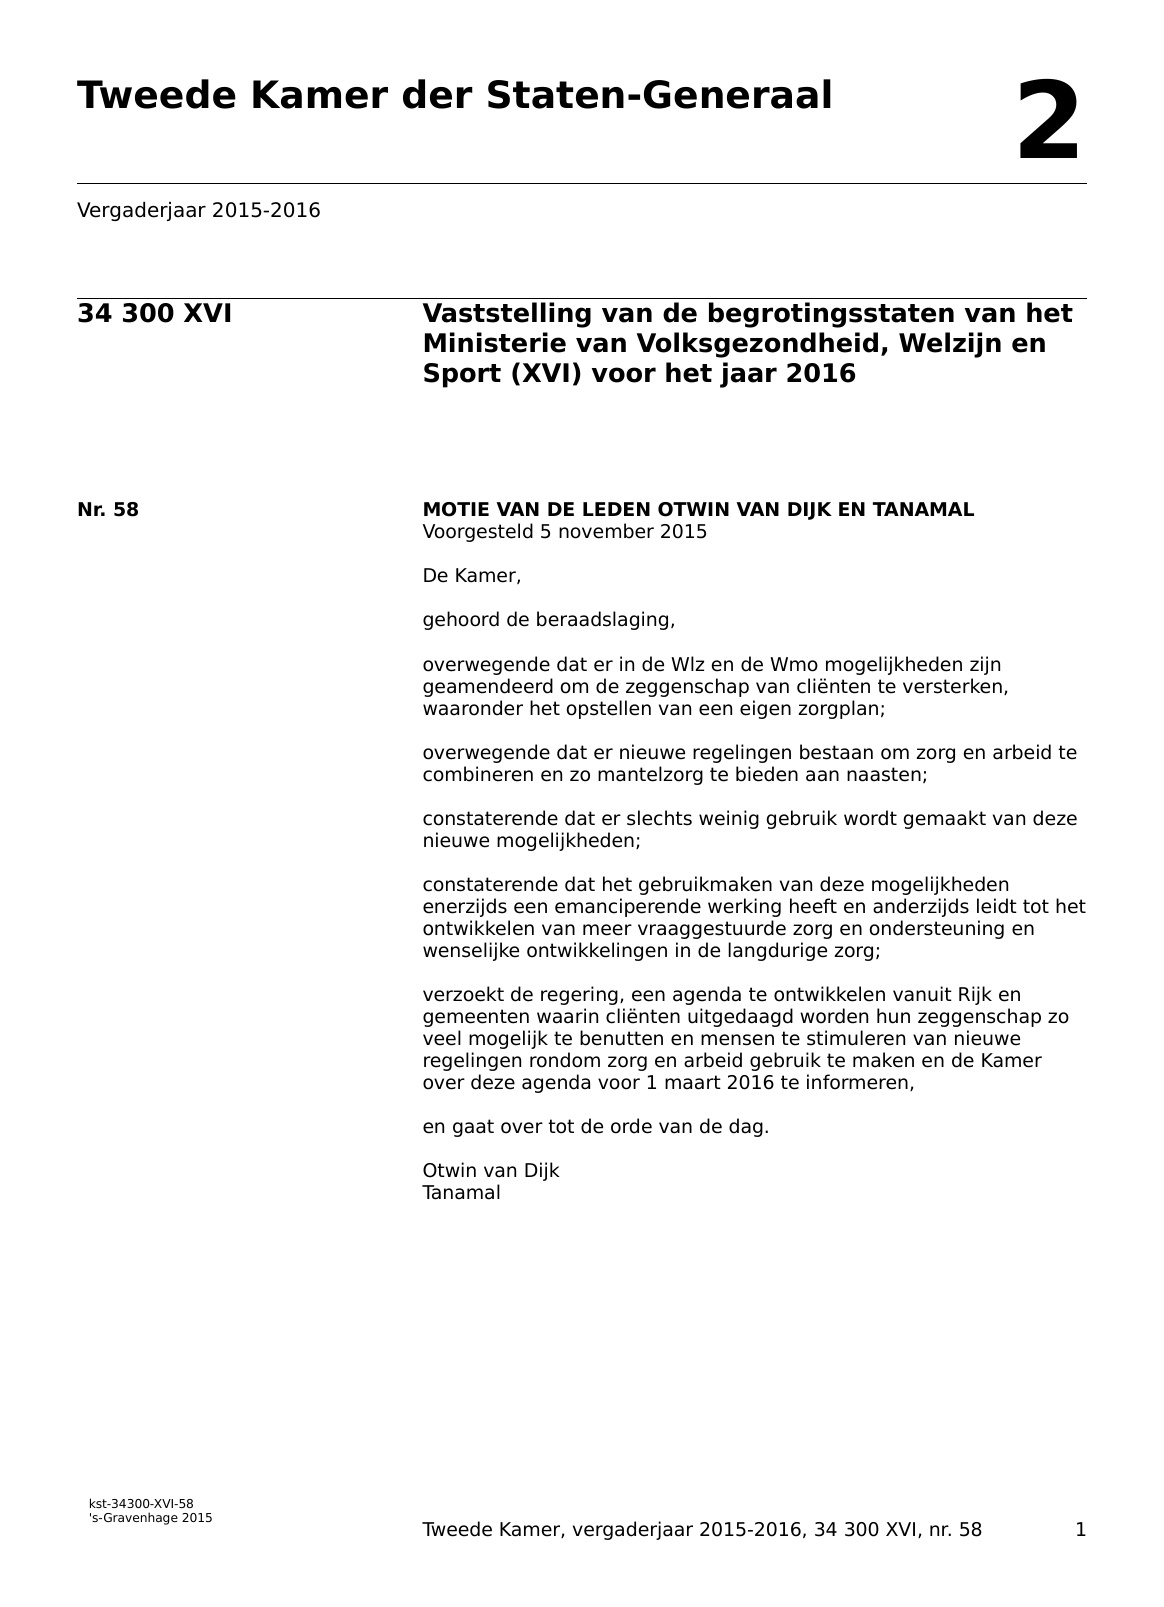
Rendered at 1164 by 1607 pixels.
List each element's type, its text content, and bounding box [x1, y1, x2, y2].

text overwegende dat er in de Wlz en de Wmo mogelijkheden zijn geamendeerd om de zeggenschap van cliënten te versterken, waaronder het opstellen van een eigen zorgplan; [422, 653, 1087, 719]
text kst-34300-XVI-58 [88, 1497, 323, 1511]
text Tanamal [422, 1182, 1087, 1204]
table_header Tweede Kamer der Staten-Generaal [77, 59, 886, 183]
text constaterende dat er slechts weinig gebruik wordt gemaakt van deze nieuwe mogelijkheden; [422, 808, 1087, 852]
subtitle 34 300 XVI Vaststelling van de begrotingsstaten van het Ministerie van Volksgezondheid, Welzijn en Sport (XVI) voor het jaar 2016 [77, 299, 1087, 388]
text en gaat over tot de orde van de dag. [422, 1116, 1087, 1138]
text gehoord de beraadslaging, [422, 609, 1087, 631]
subtitle Nr. 58 MOTIE VAN DE LEDEN OTWIN VAN DIJK EN TANAMAL [77, 499, 1087, 521]
table_cell Vergaderjaar 2015-2016 [77, 184, 1087, 298]
text De Kamer, [422, 565, 1087, 587]
text verzoekt de regering, een agenda te ontwikkelen vanuit Rijk en gemeenten waarin cliënten uitgedaagd worden hun zeggenschap zo veel mogelijk te benutten en mensen te stimuleren van nieuwe regelingen rondom zorg en arbeid gebruik te maken en de Kamer over deze agenda voor 1 maart 2016 te informeren, [422, 984, 1087, 1094]
text overwegende dat er nieuwe regelingen bestaan om zorg en arbeid te combineren en zo mantelzorg te bieden aan naasten; [422, 742, 1087, 786]
table_header 2 [886, 59, 1087, 183]
text Otwin van Dijk [422, 1160, 1087, 1182]
text 's-Gravenhage 2015 [88, 1511, 323, 1525]
text Voorgesteld 5 november 2015 [422, 521, 1087, 543]
text constaterende dat het gebruikmaken van deze mogelijkheden enerzijds een emanciperende werking heeft en anderzijds leidt tot het ontwikkelen van meer vraaggestuurde zorg en ondersteuning en wenselijke ontwikkelingen in de langdurige zorg; [422, 874, 1087, 962]
